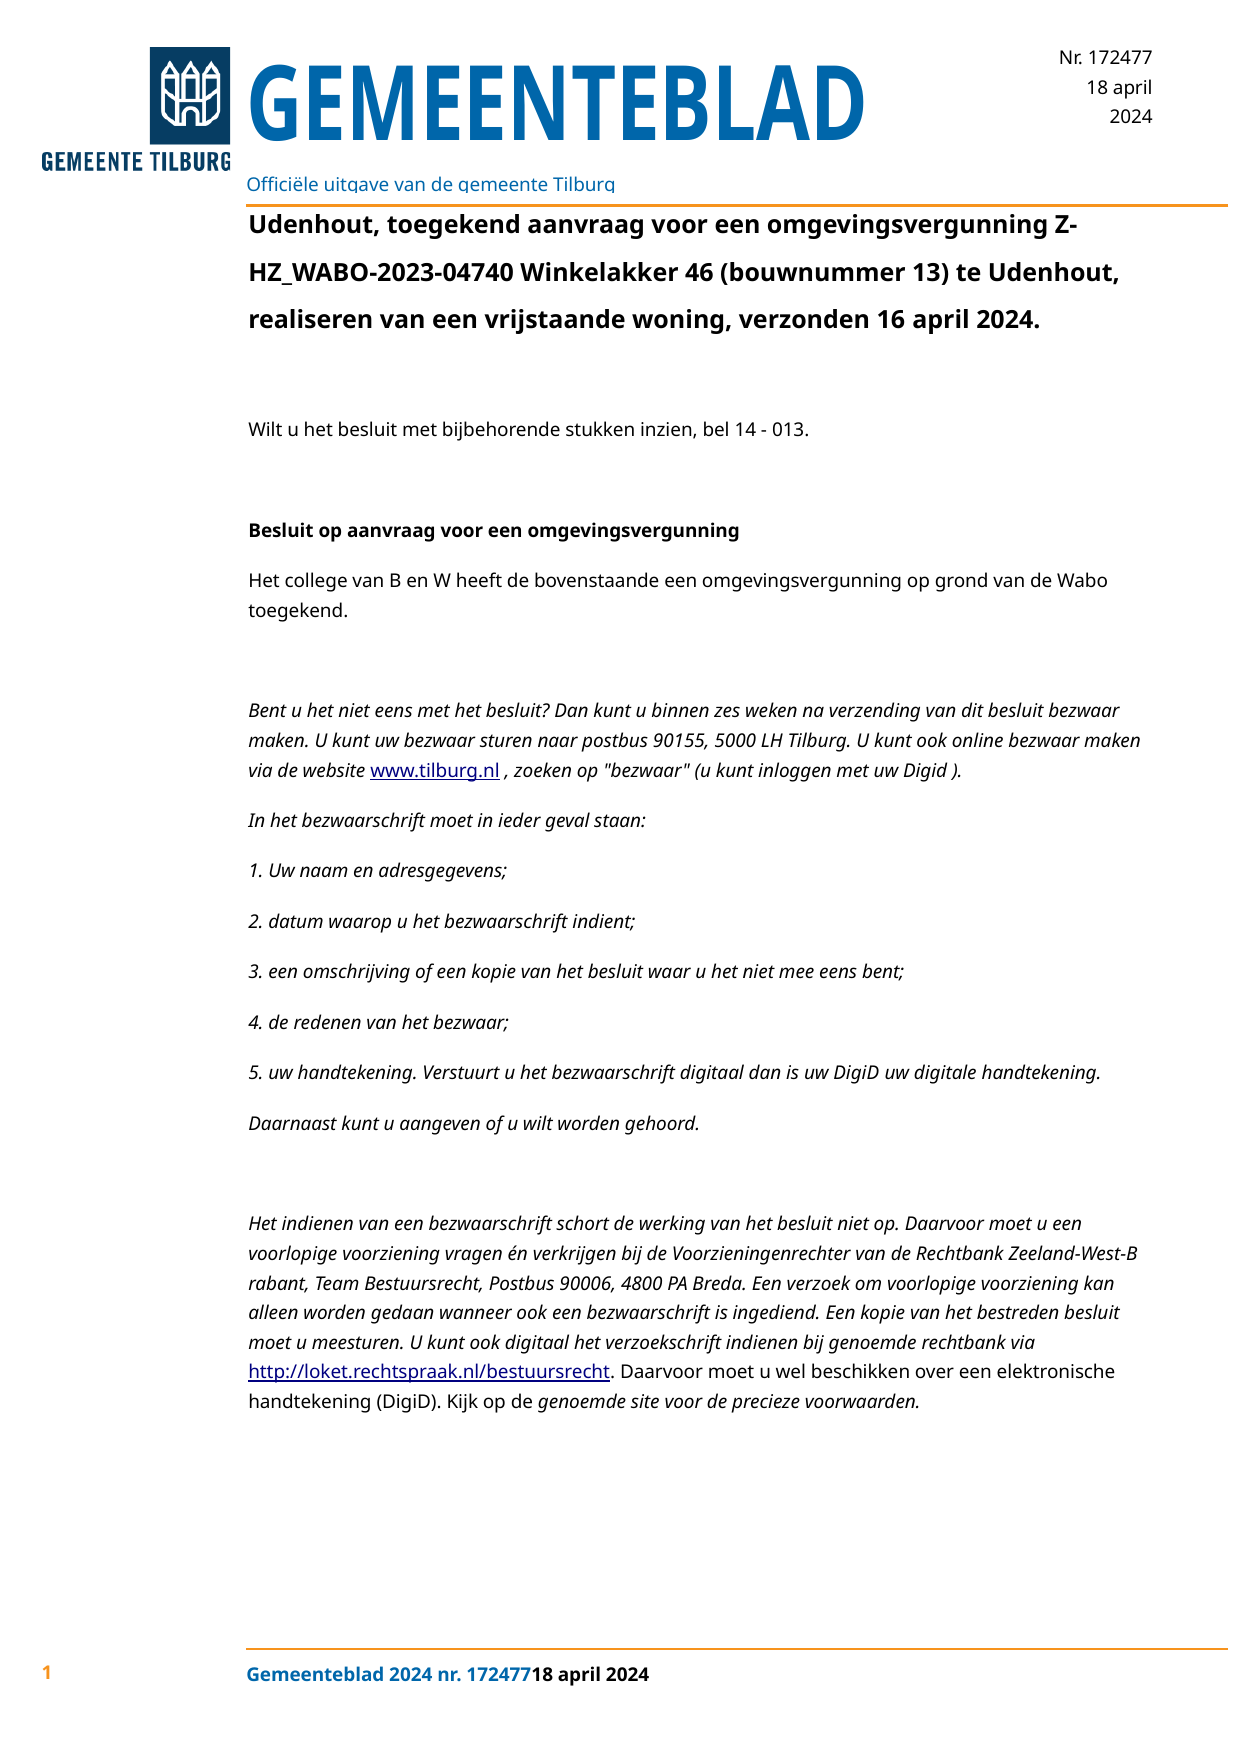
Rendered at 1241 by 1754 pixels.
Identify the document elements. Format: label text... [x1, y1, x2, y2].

text Daarnaast kunt u aangeven of u wilt worden gehoord. [248, 1110, 1152, 1135]
text Wilt u het besluit met bijbehorende stukken inzien, bel 14 - 013. [248, 416, 1152, 442]
picture [41, 47, 231, 172]
text 2. datum waarop u het bezwaarschrift indient; [248, 908, 1152, 934]
text Het indienen van een bezwaarschrift schort de werking van het besluit niet op. Daarvoor moet u een voorlopige voorziening vragen én verkrijgen bij de Voorzieningenrechter van de Rechtbank Zeeland-West-B rabant, Team Bestuursrecht, Postbus 90006, 4800 PA Breda. Een verzoek om voorlopige voorziening kan alleen worden gedaan wanneer ook een bezwaarschrift is ingediend. Een kopie van het bestreden besluit moet u meesturen. U kunt ook digitaal het verzoekschrift indienen bij genoemde rechtbank via http://loket.rechtspraak.nl/bestuursrecht. Daarvoor moet u wel beschikken over een elektronische handtekening (DigiD). Kijk op de genoemde site voor de precieze voorwaarden. [248, 1211, 1152, 1414]
text 1. Uw naam en adresgegevens; [248, 858, 1152, 883]
text 4. de redenen van het bezwaar; [248, 1009, 1152, 1034]
text Udenhout, toegekend aanvraag voor een omgevingsvergunning Z-HZ_WABO-2023-04740 Winkelakker 46 (bouwnummer 13) te Udenhout, realiseren van een vrijstaande woning, verzonden 16 april 2024. [248, 207, 1152, 336]
text Bent u het niet eens met het besluit? Dan kunt u binnen zes weken na verzending van dit besluit bezwaar maken. U kunt uw bezwaar sturen naar postbus 90155, 5000 LH Tilburg. U kunt ook online bezwaar maken via de website www.tilburg.nl , zoeken op "bezwaar" (u kunt inloggen met uw Digid ). [248, 698, 1152, 782]
text 5. uw handtekening. Verstuurt u het bezwaarschrift digitaal dan is uw DigiD uw digitale handtekening. [248, 1059, 1152, 1085]
text In het bezwaarschrift moet in ieder geval staan: [248, 807, 1152, 833]
text Besluit op aanvraag voor een omgevingsvergunning [248, 517, 1152, 542]
text Het college van B en W heeft de bovenstaande een omgevingsvergunning op grond van de Wabo toegekend. [248, 567, 1152, 622]
text 3. een omschrijving of een kopie van het besluit waar u het niet mee eens bent; [248, 958, 1152, 984]
